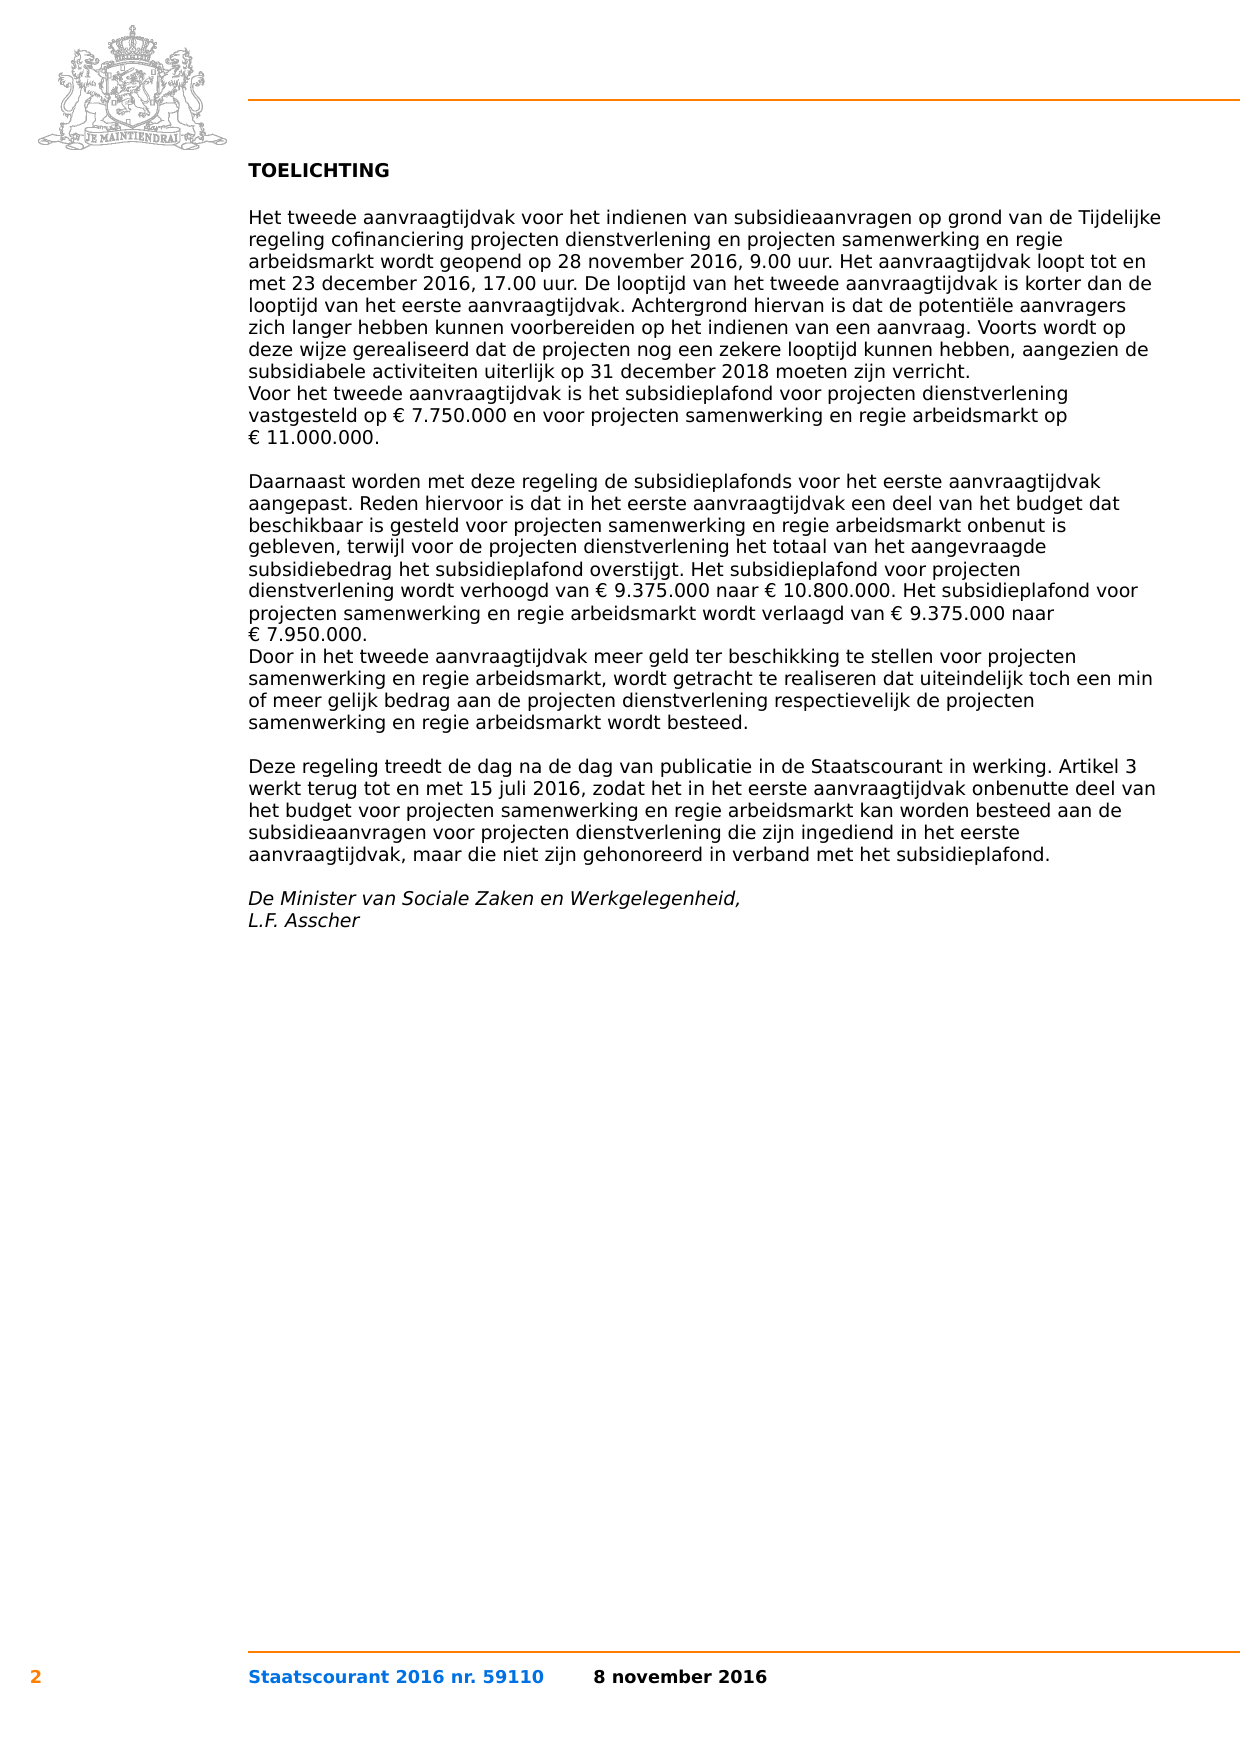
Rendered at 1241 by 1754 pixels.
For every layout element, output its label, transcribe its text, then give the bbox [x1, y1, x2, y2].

text Voor het tweede aanvraagtijdvak is het subsidieplafond voor projecten dienstverlening vastgesteld op € 7.750.000 en voor projecten samenwerking en regie arbeidsmarkt op € 11.000.000. [248, 383, 1163, 449]
text Deze regeling treedt de dag na de dag van publicatie in de Staatscourant in werking. Artikel 3 werkt terug tot en met 15 juli 2016, zodat het in het eerste aanvraagtijdvak onbenutte deel van het budget voor projecten samenwerking en regie arbeidsmarkt kan worden besteed aan de subsidieaanvragen voor projecten dienstverlening die zijn ingediend in het eerste aanvraagtijdvak, maar die niet zijn gehonoreerd in verband met het subsidieplafond. [248, 756, 1163, 866]
picture [38, 25, 227, 150]
text Door in het tweede aanvraagtijdvak meer geld ter beschikking te stellen voor projecten samenwerking en regie arbeidsmarkt, wordt getracht te realiseren dat uiteindelijk toch een min of meer gelijk bedrag aan de projecten dienstverlening respectievelijk de projecten samenwerking en regie arbeidsmarkt wordt besteed. [248, 646, 1163, 734]
text Daarnaast worden met deze regeling de subsidieplafonds voor het eerste aanvraagtijdvak aangepast. Reden hiervoor is dat in het eerste aanvraagtijdvak een deel van het budget dat beschikbaar is gesteld voor projecten samenwerking en regie arbeidsmarkt onbenut is gebleven, terwijl voor de projecten dienstverlening het totaal van het aangevraagde subsidiebedrag het subsidieplafond overstijgt. Het subsidieplafond voor projecten dienstverlening wordt verhoogd van € 9.375.000 naar € 10.800.000. Het subsidieplafond voor projecten samenwerking en regie arbeidsmarkt wordt verlaagd van € 9.375.000 naar € 7.950.000. [248, 471, 1163, 646]
text De Minister van Sociale Zaken en Werkgelegenheid, L.F. Asscher [248, 888, 1163, 932]
text Het tweede aanvraagtijdvak voor het indienen van subsidieaanvragen op grond van de Tijdelijke regeling cofinanciering projecten dienstverlening en projecten samenwerking en regie arbeidsmarkt wordt geopend op 28 november 2016, 9.00 uur. Het aanvraagtijdvak loopt tot en met 23 december 2016, 17.00 uur. De looptijd van het tweede aanvraagtijdvak is korter dan de looptijd van het eerste aanvraagtijdvak. Achtergrond hiervan is dat de potentiële aanvragers zich langer hebben kunnen voorbereiden op het indienen van een aanvraag. Voorts wordt op deze wijze gerealiseerd dat de projecten nog een zekere looptijd kunnen hebben, aangezien de subsidiabele activiteiten uiterlijk op 31 december 2018 moeten zijn verricht. [248, 207, 1163, 383]
subtitle TOELICHTING [248, 160, 1163, 182]
